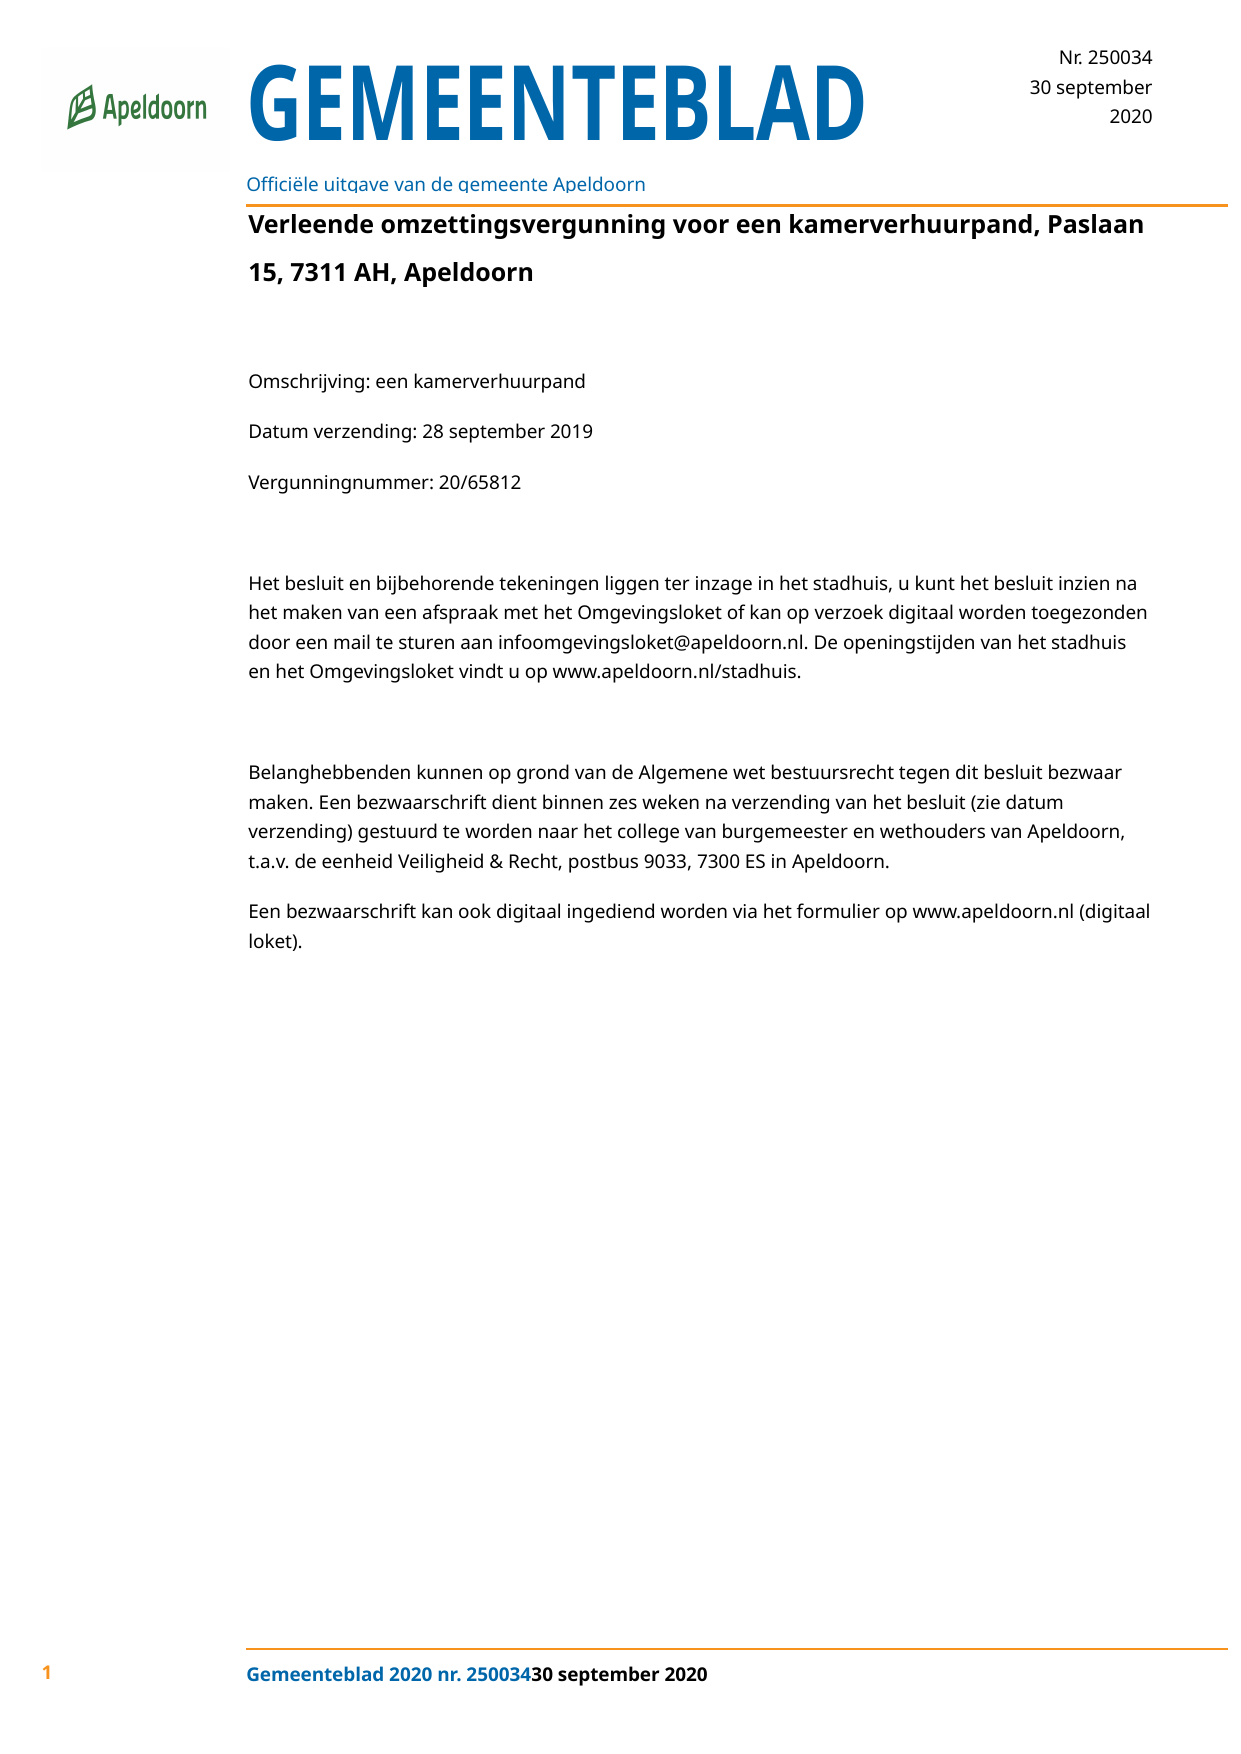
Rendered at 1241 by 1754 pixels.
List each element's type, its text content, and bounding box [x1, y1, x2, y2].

text Verleende omzettingsvergunning voor een kamerverhuurpand, Paslaan 15, 7311 AH, Apeldoorn [248, 207, 1152, 288]
text Belanghebbenden kunnen op grond van de Algemene wet bestuursrecht tegen dit besluit bezwaar maken. Een bezwaarschrift dient binnen zes weken na verzending van het besluit (zie datum verzending) gestuurd te worden naar het college van burgemeester en wethouders van Apeldoorn, t.a.v. de eenheid Veiligheid & Recht, postbus 9033, 7300 ES in Apeldoorn. [248, 759, 1152, 874]
text Datum verzending: 28 september 2019 [248, 419, 1152, 444]
text Omschrijving: een kamerverhuurpand [248, 368, 1152, 394]
text Het besluit en bijbehorende tekeningen liggen ter inzage in het stadhuis, u kunt het besluit inzien na het maken van een afspraak met het Omgevingsloket of kan op verzoek digitaal worden toegezonden door een mail te sturen aan infoomgevingsloket@apeldoorn.nl. De openingstijden van het stadhuis en het Omgevingsloket vindt u op www.apeldoorn.nl/stadhuis. [248, 570, 1152, 684]
text Een bezwaarschrift kan ook digitaal ingediend worden via het formulier op www.apeldoorn.nl (digitaal loket). [248, 899, 1152, 954]
text Vergunningnummer: 20/65812 [248, 469, 1152, 495]
picture [41, 47, 231, 172]
